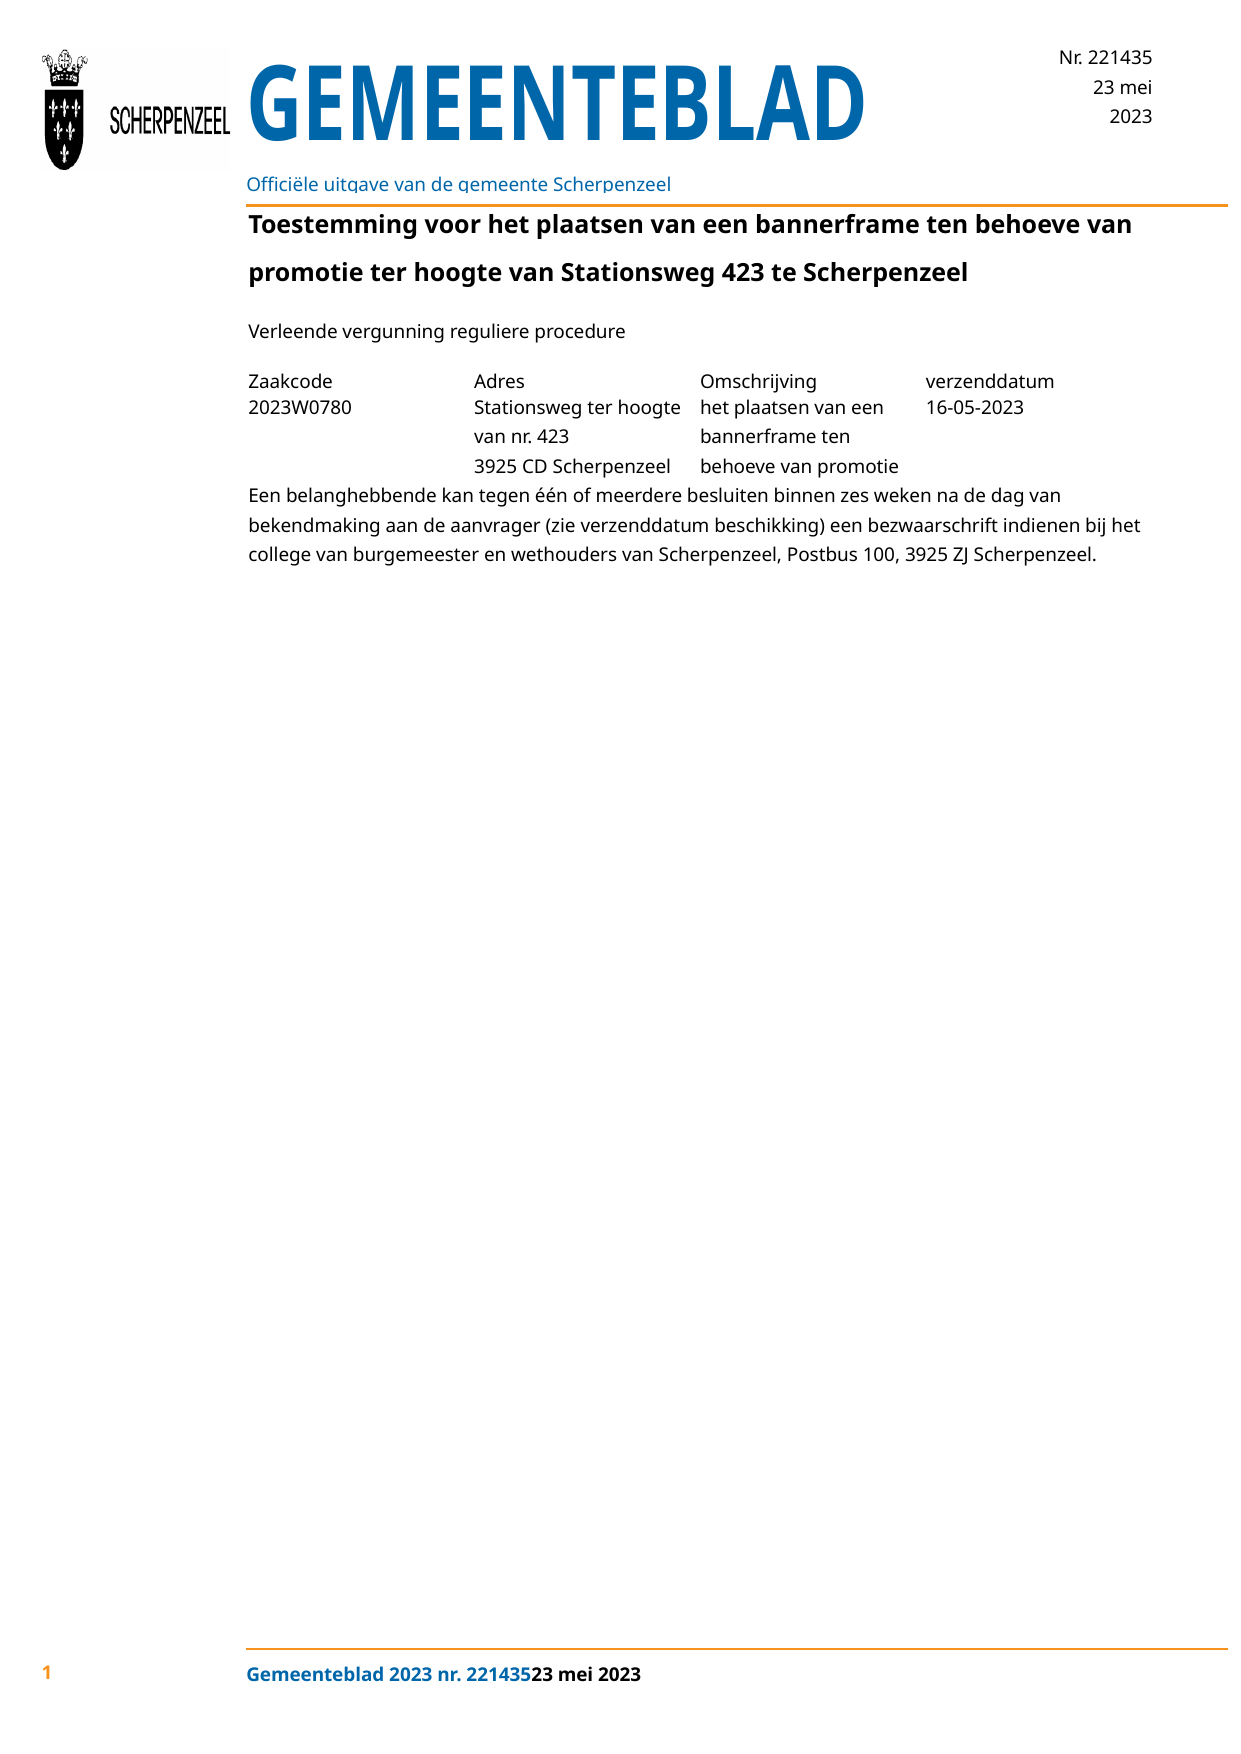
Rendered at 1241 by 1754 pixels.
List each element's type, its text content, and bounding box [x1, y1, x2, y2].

text Toestemming voor het plaatsen van een bannerframe ten behoeve van promotie ter hoogte van Stationsweg 423 te Scherpenzeel [248, 207, 1152, 288]
picture [41, 47, 231, 172]
table_cell 16-05-2023 [926, 394, 1152, 479]
table_header Zaakcode [248, 369, 474, 394]
table_header Adres [474, 369, 700, 394]
table_cell het plaatsen van een bannerframe ten behoeve van promotie [700, 394, 926, 479]
table_header Omschrijving [700, 369, 926, 394]
table_cell 2023W0780 [248, 394, 474, 479]
table_cell Stationsweg ter hoogte van nr. 423 3925 CD Scherpenzeel [474, 394, 700, 479]
text Een belanghebbende kan tegen één of meerdere besluiten binnen zes weken na de dag van bekendmaking aan de aanvrager (zie verzenddatum beschikking) een bezwaarschrift indienen bij het college van burgemeester en wethouders van Scherpenzeel, Postbus 100, 3925 ZJ Scherpenzeel. [248, 482, 1152, 567]
table_header verzenddatum [926, 369, 1152, 394]
text Verleende vergunning reguliere procedure [248, 318, 1152, 344]
